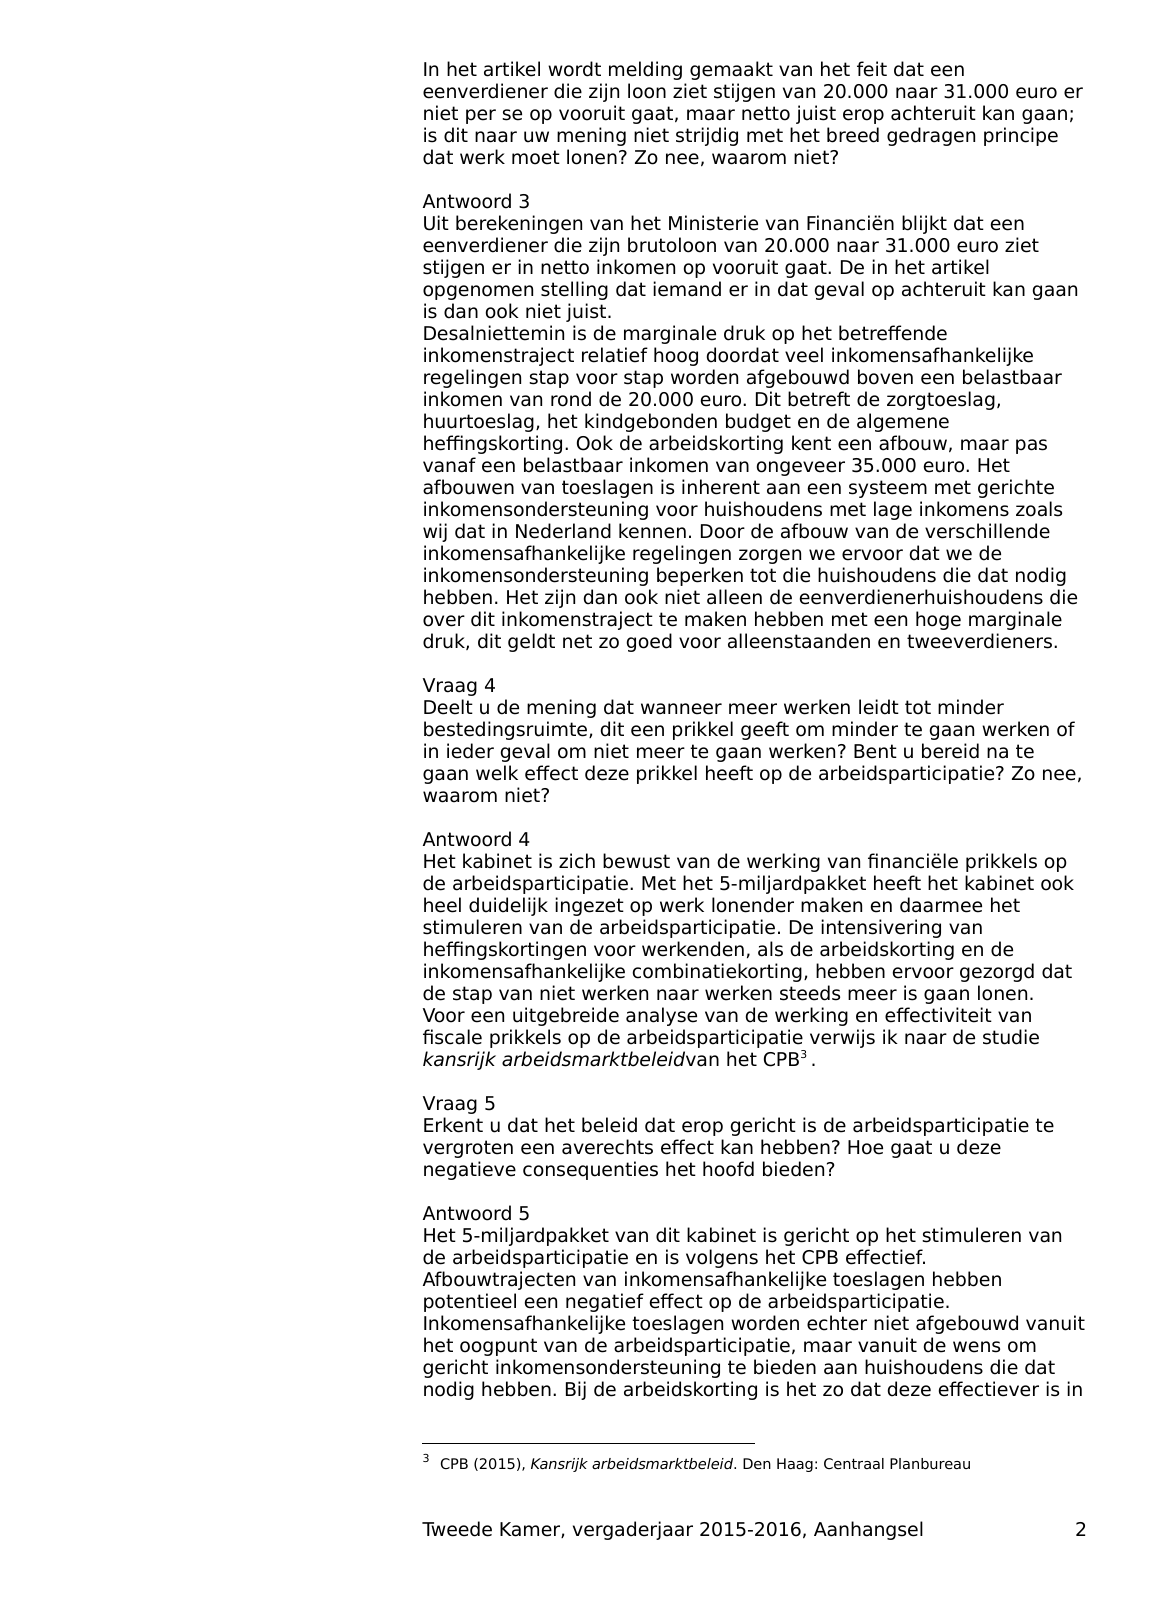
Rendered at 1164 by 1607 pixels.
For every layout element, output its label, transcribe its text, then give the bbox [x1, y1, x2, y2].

text In het artikel wordt melding gemaakt van het feit dat een eenverdiener die zijn loon ziet stijgen van 20.000 naar 31.000 euro er niet per se op vooruit gaat, maar netto juist erop achteruit kan gaan; is dit naar uw mening niet strijdig met het breed gedragen principe dat werk moet lonen? Zo nee, waarom niet? [422, 59, 1087, 169]
text Het kabinet is zich bewust van de werking van financiële prikkels op de arbeidsparticipatie. Met het 5-miljardpakket heeft het kabinet ook heel duidelijk ingezet op werk lonender maken en daarmee het stimuleren van de arbeidsparticipatie. De intensivering van heffingskortingen voor werkenden, als de arbeidskorting en de inkomensafhankelijke combinatiekorting, hebben ervoor gezorgd dat de stap van niet werken naar werken steeds meer is gaan lonen. [422, 851, 1087, 1005]
text Antwoord 4 [422, 829, 1087, 851]
text Erkent u dat het beleid dat erop gericht is de arbeidsparticipatie te vergroten een averechts effect kan hebben? Hoe gaat u deze negatieve consequenties het hoofd bieden? [422, 1115, 1087, 1181]
text Desalniettemin is de marginale druk op het betreffende inkomenstraject relatief hoog doordat veel inkomensafhankelijke regelingen stap voor stap worden afgebouwd boven een belastbaar inkomen van rond de 20.000 euro. Dit betreft de zorgtoeslag, huurtoeslag, het kindgebonden budget en de algemene heffingskorting. Ook de arbeidskorting kent een afbouw, maar pas vanaf een belastbaar inkomen van ongeveer 35.000 euro. Het afbouwen van toeslagen is inherent aan een systeem met gerichte inkomensondersteuning voor huishoudens met lage inkomens zoals wij dat in Nederland kennen. Door de afbouw van de verschillende inkomensafhankelijke regelingen zorgen we ervoor dat we de inkomensondersteuning beperken tot die huishoudens die dat nodig hebben. Het zijn dan ook niet alleen de eenverdienerhuishoudens die over dit inkomenstraject te maken hebben met een hoge marginale druk, dit geldt net zo goed voor alleenstaanden en tweeverdieners. [422, 323, 1087, 653]
text CPB (2015), Kansrijk arbeidsmarktbeleid. Den Haag: Centraal Planbureau [422, 1452, 1087, 1474]
text Antwoord 3 [422, 191, 1087, 213]
text Vraag 5 [422, 1093, 1087, 1115]
text Vraag 4 [422, 675, 1087, 697]
text Afbouwtrajecten van inkomensafhankelijke toeslagen hebben potentieel een negatief effect op de arbeidsparticipatie. Inkomensafhankelijke toeslagen worden echter niet afgebouwd vanuit het oogpunt van de arbeidsparticipatie, maar vanuit de wens om gericht inkomensondersteuning te bieden aan huishoudens die dat nodig hebben. Bij de arbeidskorting is het zo dat deze effectiever is in [422, 1269, 1087, 1401]
text Deelt u de mening dat wanneer meer werken leidt tot minder bestedingsruimte, dit een prikkel geeft om minder te gaan werken of in ieder geval om niet meer te gaan werken? Bent u bereid na te gaan welk effect deze prikkel heeft op de arbeidsparticipatie? Zo nee, waarom niet? [422, 697, 1087, 807]
text Voor een uitgebreide analyse van de werking en effectiviteit van fiscale prikkels op de arbeidsparticipatie verwijs ik naar de studie kansrijk arbeidsmarktbeleidvan het CPB. [422, 1005, 1087, 1071]
text Uit berekeningen van het Ministerie van Financiën blijkt dat een eenverdiener die zijn brutoloon van 20.000 naar 31.000 euro ziet stijgen er in netto inkomen op vooruit gaat. De in het artikel opgenomen stelling dat iemand er in dat geval op achteruit kan gaan is dan ook niet juist. [422, 213, 1087, 323]
text Het 5-miljardpakket van dit kabinet is gericht op het stimuleren van de arbeidsparticipatie en is volgens het CPB effectief. [422, 1225, 1087, 1269]
text Antwoord 5 [422, 1203, 1087, 1225]
